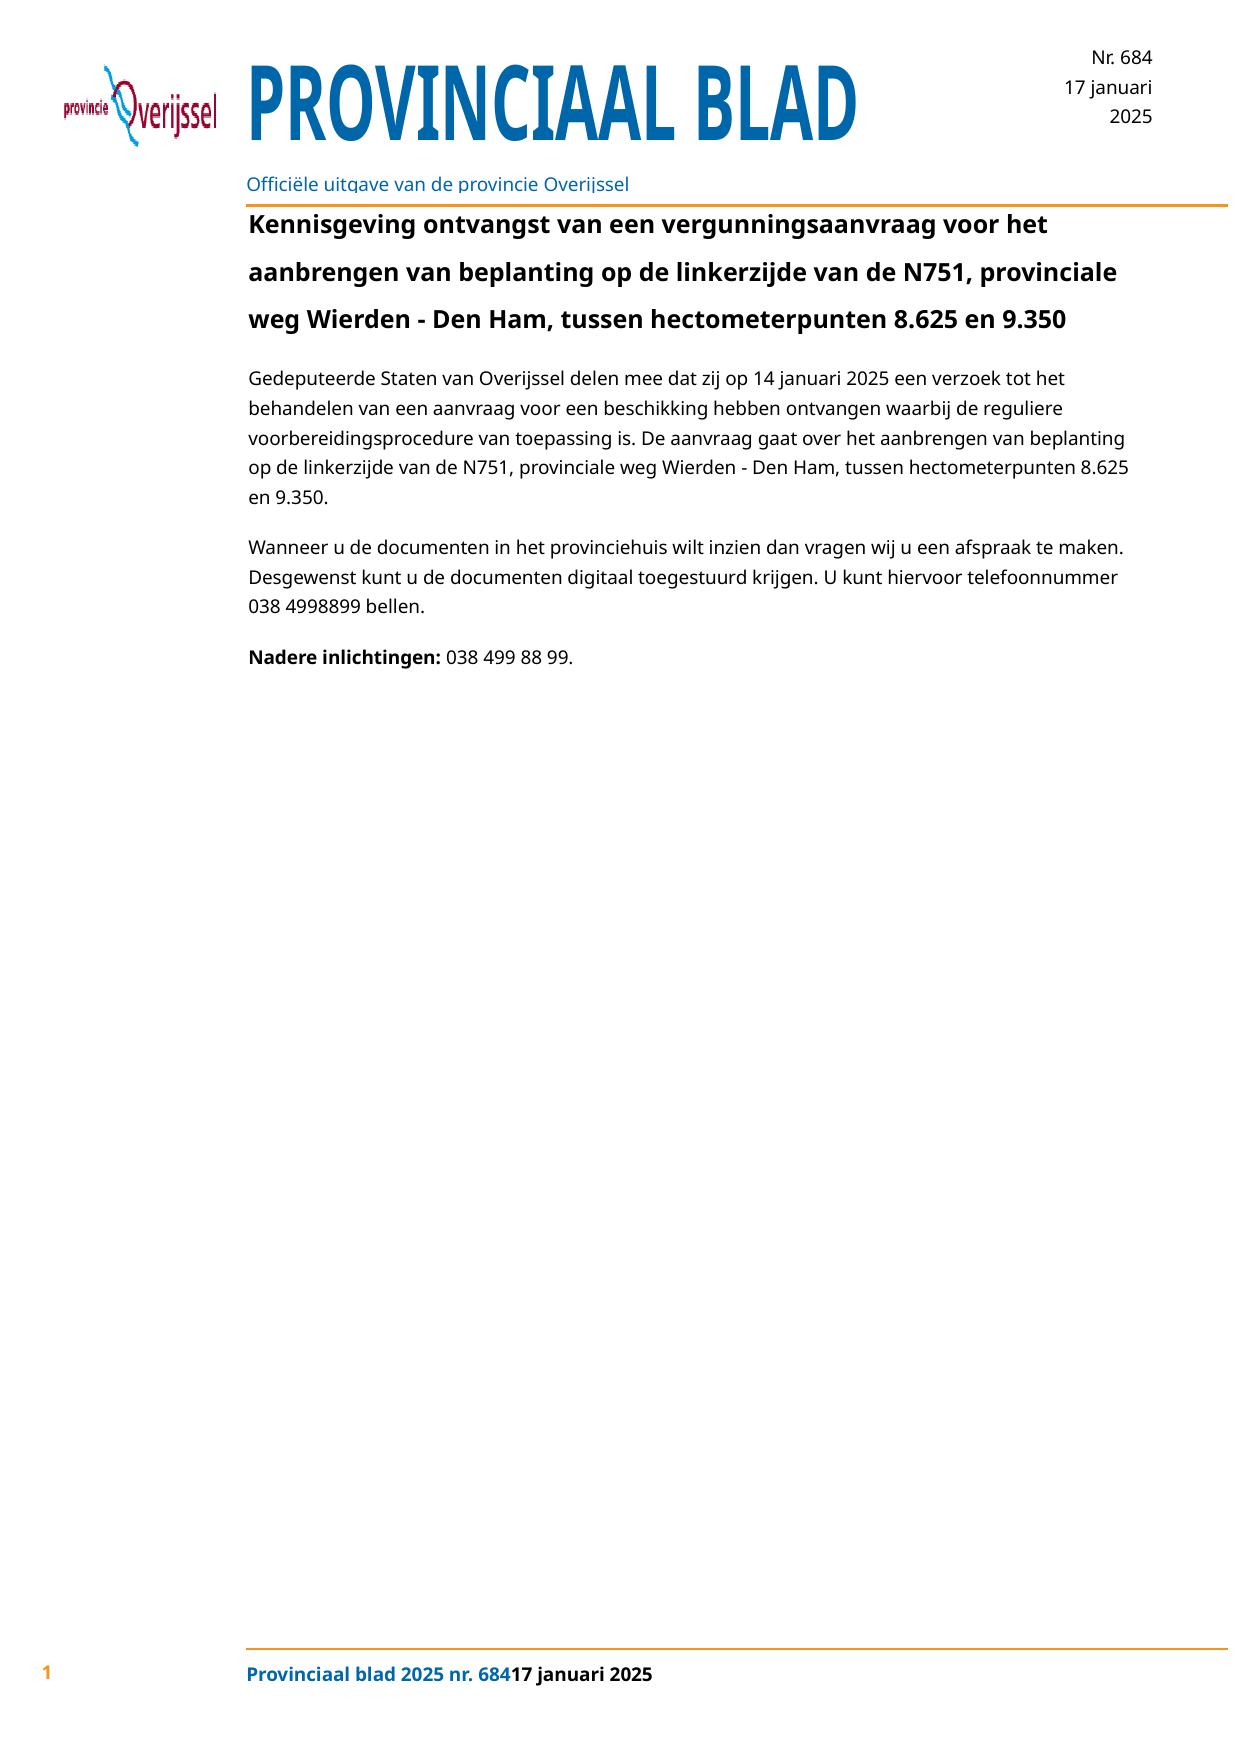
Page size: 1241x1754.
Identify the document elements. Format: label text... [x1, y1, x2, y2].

picture [41, 47, 231, 172]
text Wanneer u de documenten in het provinciehuis wilt inzien dan vragen wij u een afspraak te maken. Desgewenst kunt u de documenten digitaal toegestuurd krijgen. U kunt hiervoor telefoonnummer 038 4998899 bellen. [248, 534, 1152, 619]
text Nadere inlichtingen: 038 499 88 99. [248, 644, 1152, 669]
text Gedeputeerde Staten van Overijssel delen mee dat zij op 14 januari 2025 een verzoek tot het behandelen van een aanvraag voor een beschikking hebben ontvangen waarbij de reguliere voorbereidingsprocedure van toepassing is. De aanvraag gaat over het aanbrengen van beplanting op de linkerzijde van de N751, provinciale weg Wierden - Den Ham, tussen hectometerpunten 8.625 en 9.350. [248, 366, 1152, 509]
text Kennisgeving ontvangst van een vergunningsaanvraag voor het aanbrengen van beplanting op de linkerzijde van de N751, provinciale weg Wierden - Den Ham, tussen hectometerpunten 8.625 en 9.350 [248, 207, 1152, 336]
